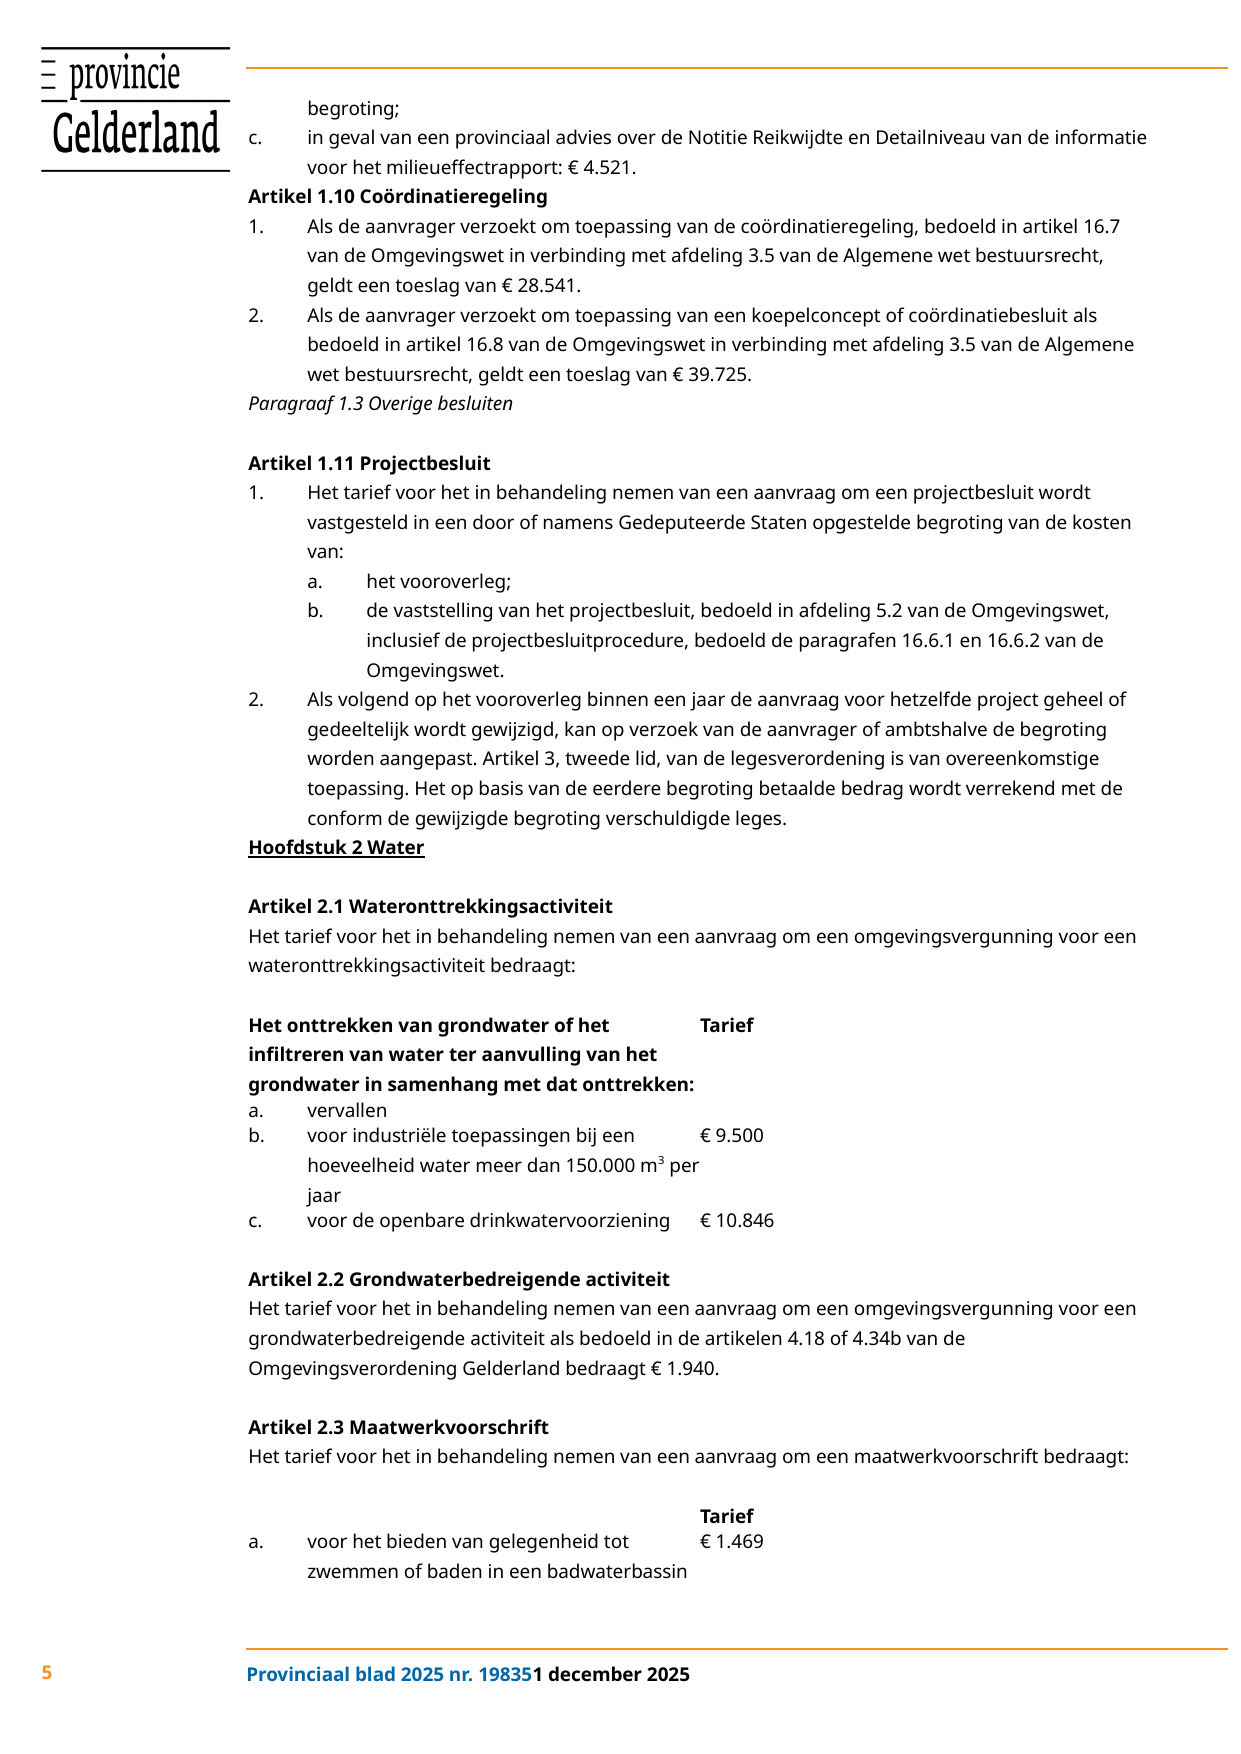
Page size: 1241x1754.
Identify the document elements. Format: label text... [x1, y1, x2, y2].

table_cell € 9.500 [700, 1123, 1152, 1207]
list Het tarief voor het in behandeling nemen van een aanvraag om een projectbesluit wordt vastgesteld in een door of namens Gedeputeerde Staten opgestelde begroting van de kosten van: [248, 479, 1152, 564]
text Artikel 2.2 Grondwaterbedreigende activiteit [248, 1266, 1152, 1292]
text Het tarief voor het in behandeling nemen van een aanvraag om een omgevingsvergunning voor een grondwaterbedreigende activiteit als bedoeld in de artikelen 4.18 of 4.34b van de Omgevingsverordening Gelderland bedraagt € 1.940. [248, 1296, 1152, 1381]
list de vaststelling van het projectbesluit, bedoeld in afdeling 5.2 van de Omgevingswet, inclusief de projectbesluitprocedure, bedoeld de paragrafen 16.6.1 en 16.6.2 van de Omgevingswet. [307, 598, 1152, 683]
text Paragraaf 1.3 Overige besluiten [248, 391, 1152, 416]
list Als de aanvrager verzoekt om toepassing van de coördinatieregeling, bedoeld in artikel 16.7 van de Omgevingswet in verbinding met afdeling 3.5 van de Algemene wet bestuursrecht, geldt een toeslag van € 28.541. [248, 213, 1152, 298]
text Artikel 1.11 Projectbesluit [248, 450, 1152, 476]
text Het tarief voor het in behandeling nemen van een aanvraag om een omgevingsvergunning voor een wateronttrekkingsactiviteit bedraagt: [248, 923, 1152, 978]
list begroting; [248, 95, 1152, 121]
list Als de aanvrager verzoekt om toepassing van een koepelconcept of coördinatiebesluit als bedoeld in artikel 16.8 van de Omgevingswet in verbinding met afdeling 3.5 van de Algemene wet bestuursrecht, geldt een toeslag van € 39.725. [248, 302, 1152, 387]
picture [41, 47, 231, 172]
text Artikel 1.10 Coördinatieregeling [248, 183, 1152, 209]
table_header Tarief [700, 1012, 1152, 1097]
table_cell voor de openbare drinkwatervoorziening [248, 1208, 700, 1233]
table_header [248, 1503, 700, 1528]
list het vooroverleg; [307, 568, 1152, 594]
text Het tarief voor het in behandeling nemen van een aanvraag om een maatwerkvoorschrift bedraagt: [248, 1443, 1152, 1469]
table_cell voor het bieden van gelegenheid tot zwemmen of baden in een badwaterbassin [248, 1529, 700, 1584]
table_header Het onttrekken van grondwater of het infiltreren van water ter aanvulling van het grondwater in samenhang met dat onttrekken: [248, 1012, 700, 1097]
table_cell [700, 1097, 1152, 1123]
text Hoofdstuk 2 Water [248, 834, 1152, 860]
list in geval van een provinciaal advies over de Notitie Reikwijdte en Detailniveau van de informatie voor het milieueffectrapport: € 4.521. [248, 124, 1152, 180]
text Artikel 2.1 Wateronttrekkingsactiviteit [248, 893, 1152, 919]
text Artikel 2.3 Maatwerkvoorschrift [248, 1414, 1152, 1440]
table_header Tarief [700, 1503, 1152, 1528]
table_cell vervallen [248, 1097, 700, 1123]
table_cell € 10.846 [700, 1208, 1152, 1233]
table_cell voor industriële toepassingen bij een hoeveelheid water meer dan 150.000 m3 per jaar [248, 1123, 700, 1207]
list Als volgend op het vooroverleg binnen een jaar de aanvraag voor hetzelfde project geheel of gedeeltelijk wordt gewijzigd, kan op verzoek van de aanvrager of ambtshalve de begroting worden aangepast. Artikel 3, tweede lid, van de legesverordening is van overeenkomstige toepassing. Het op basis van de eerdere begroting betaalde bedrag wordt verrekend met de conform de gewijzigde begroting verschuldigde leges. [248, 686, 1152, 831]
table_cell € 1.469 [700, 1529, 1152, 1584]
